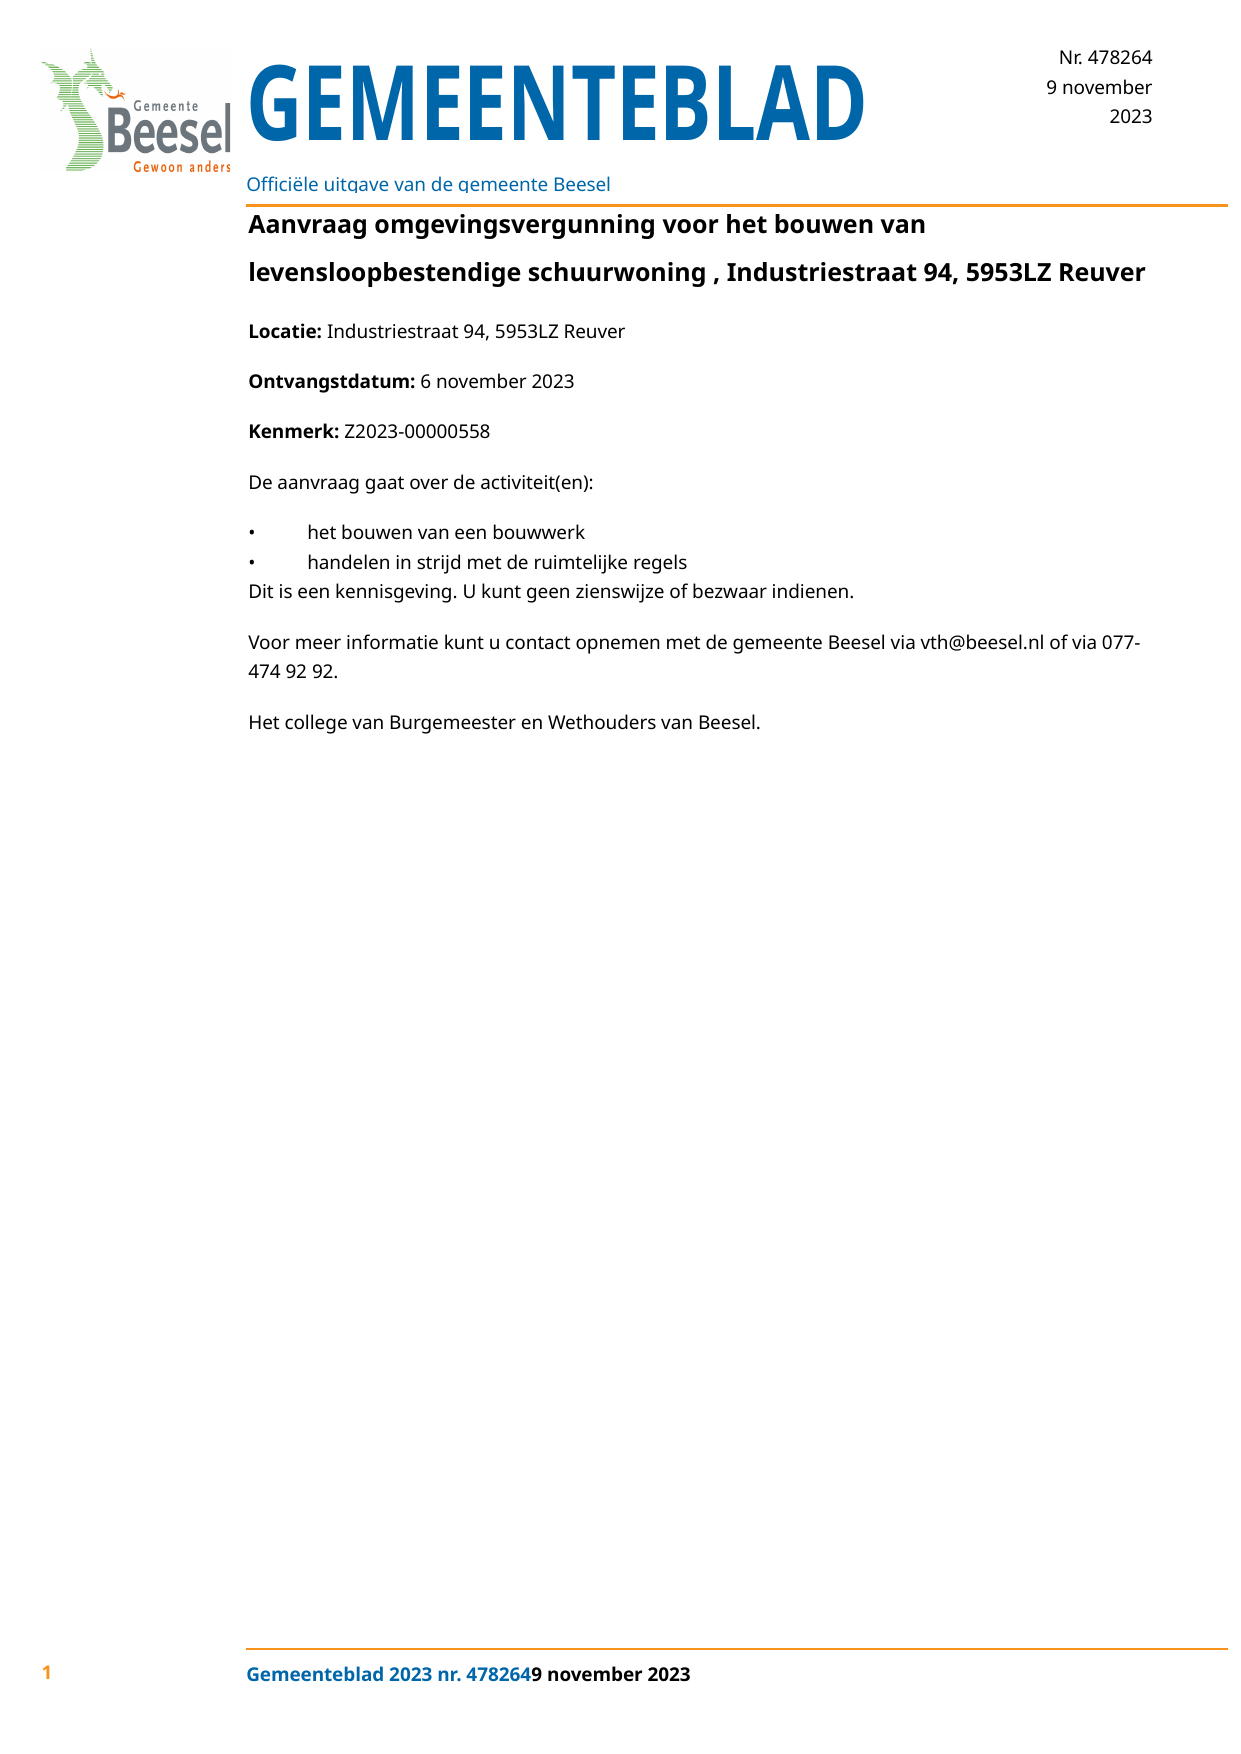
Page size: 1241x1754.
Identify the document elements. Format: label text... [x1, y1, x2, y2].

text Voor meer informatie kunt u contact opnemen met de gemeente Beesel via vth@beesel.nl of via 077-474 92 92. [248, 629, 1152, 684]
list het bouwen van een bouwwerk [248, 519, 1152, 545]
list handelen in strijd met de ruimtelijke regels [248, 549, 1152, 575]
text Ontvangstdatum: 6 november 2023 [248, 368, 1152, 394]
text Kenmerk: Z2023-00000558 [248, 419, 1152, 444]
text Locatie: Industriestraat 94, 5953LZ Reuver [248, 318, 1152, 344]
text Het college van Burgemeester en Wethouders van Beesel. [248, 709, 1152, 735]
text Aanvraag omgevingsvergunning voor het bouwen van levensloopbestendige schuurwoning , Industriestraat 94, 5953LZ Reuver [248, 207, 1152, 288]
text De aanvraag gaat over de activiteit(en): [248, 469, 1152, 495]
text Dit is een kennisgeving. U kunt geen zienswijze of bezwaar indienen. [248, 579, 1152, 604]
picture [41, 47, 231, 172]
